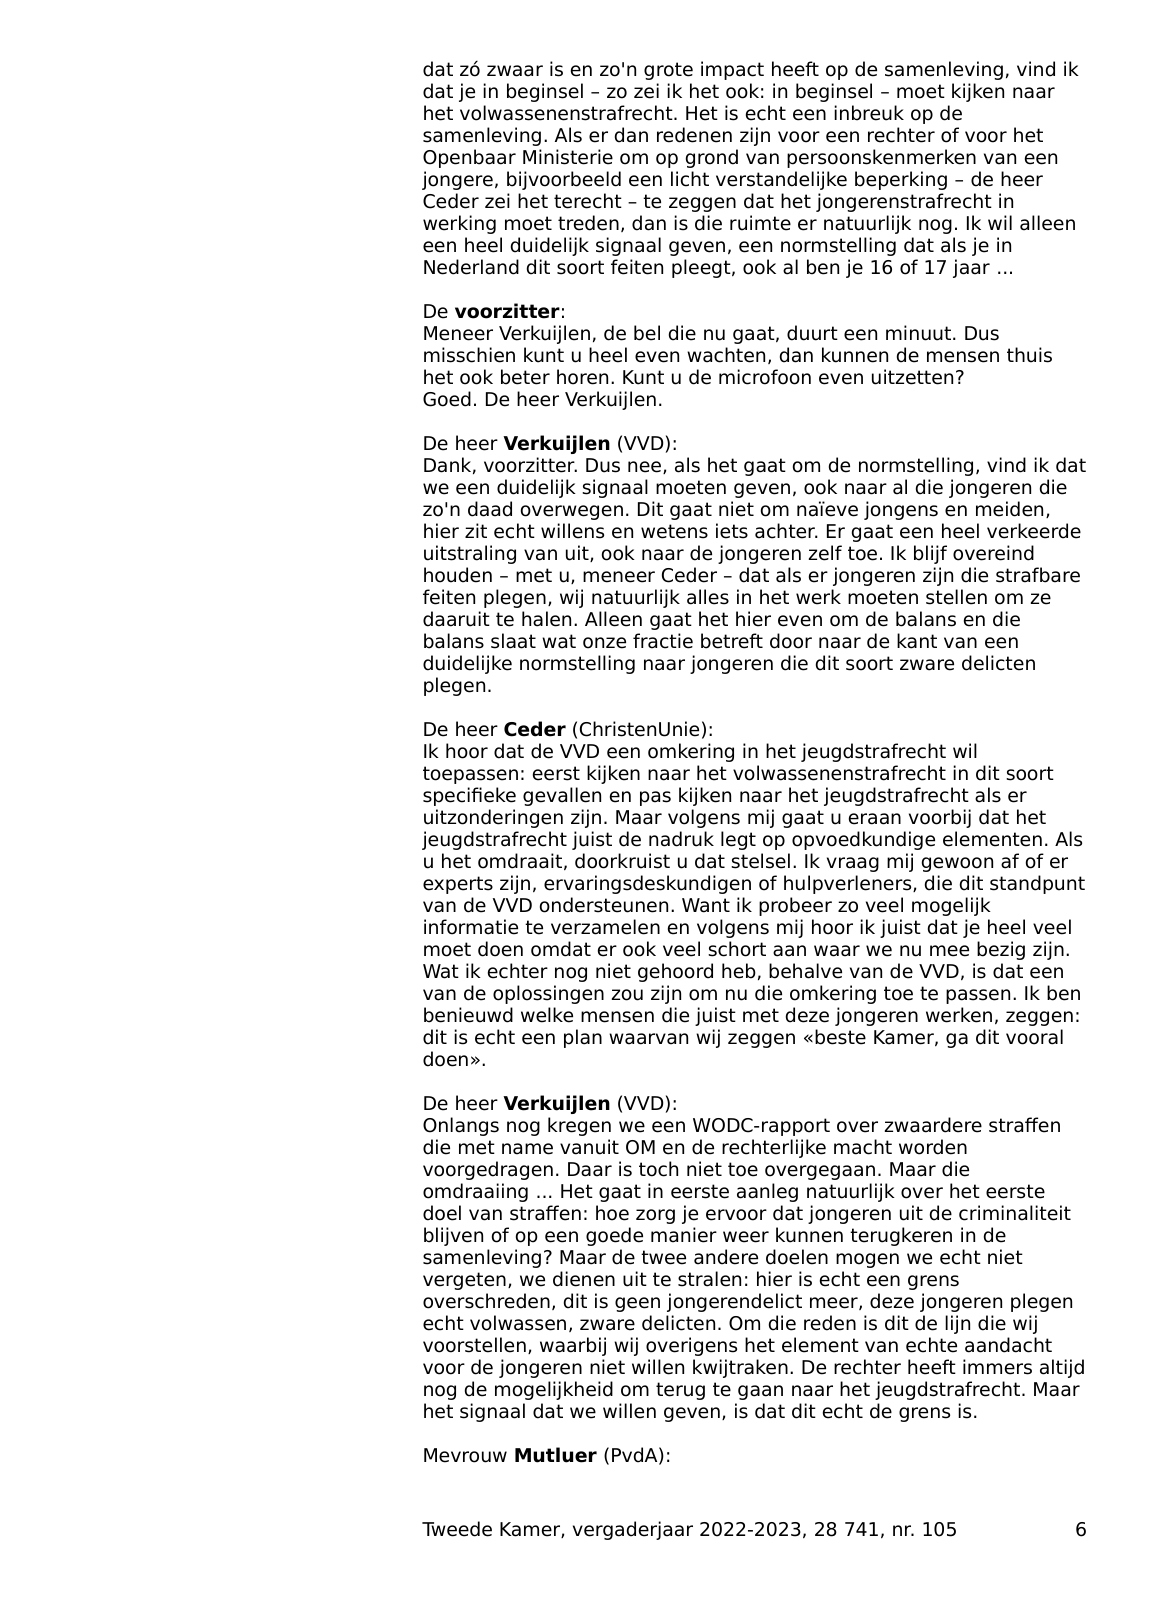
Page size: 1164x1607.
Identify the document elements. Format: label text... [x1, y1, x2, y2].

text De heer Verkuijlen (VVD): [422, 433, 1087, 455]
text Mevrouw Mutluer (PvdA): [422, 1445, 1087, 1467]
text De voorzitter: [422, 301, 1087, 323]
text Dank, voorzitter. Dus nee, als het gaat om de normstelling, vind ik dat we een duidelijk signaal moeten geven, ook naar al die jongeren die zo'n daad overwegen. Dit gaat niet om naïeve jongens en meiden, hier zit echt willens en wetens iets achter. Er gaat een heel verkeerde uitstraling van uit, ook naar de jongeren zelf toe. Ik blijf overeind houden – met u, meneer Ceder – dat als er jongeren zijn die strafbare feiten plegen, wij natuurlijk alles in het werk moeten stellen om ze daaruit te halen. Alleen gaat het hier even om de balans en die balans slaat wat onze fractie betreft door naar de kant van een duidelijke normstelling naar jongeren die dit soort zware delicten plegen. [422, 455, 1087, 697]
text De heer Verkuijlen (VVD): [422, 1093, 1087, 1115]
text dat zó zwaar is en zo'n grote impact heeft op de samenleving, vind ik dat je in beginsel – zo zei ik het ook: in beginsel – moet kijken naar het volwassenenstrafrecht. Het is echt een inbreuk op de samenleving. Als er dan redenen zijn voor een rechter of voor het Openbaar Ministerie om op grond van persoonskenmerken van een jongere, bijvoorbeeld een licht verstandelijke beperking – de heer Ceder zei het terecht – te zeggen dat het jongerenstrafrecht in werking moet treden, dan is die ruimte er natuurlijk nog. Ik wil alleen een heel duidelijk signaal geven, een normstelling dat als je in Nederland dit soort feiten pleegt, ook al ben je 16 of 17 jaar ... [422, 59, 1087, 279]
text Goed. De heer Verkuijlen. [422, 389, 1087, 411]
text Ik hoor dat de VVD een omkering in het jeugdstrafrecht wil toepassen: eerst kijken naar het volwassenenstrafrecht in dit soort specifieke gevallen en pas kijken naar het jeugdstrafrecht als er uitzonderingen zijn. Maar volgens mij gaat u eraan voorbij dat het jeugdstrafrecht juist de nadruk legt op opvoedkundige elementen. Als u het omdraait, doorkruist u dat stelsel. Ik vraag mij gewoon af of er experts zijn, ervaringsdeskundigen of hulpverleners, die dit standpunt van de VVD ondersteunen. Want ik probeer zo veel mogelijk informatie te verzamelen en volgens mij hoor ik juist dat je heel veel moet doen omdat er ook veel schort aan waar we nu mee bezig zijn. Wat ik echter nog niet gehoord heb, behalve van de VVD, is dat een van de oplossingen zou zijn om nu die omkering toe te passen. Ik ben benieuwd welke mensen die juist met deze jongeren werken, zeggen: dit is echt een plan waarvan wij zeggen «beste Kamer, ga dit vooral doen». [422, 741, 1087, 1071]
text De heer Ceder (ChristenUnie): [422, 719, 1087, 741]
text Onlangs nog kregen we een WODC-rapport over zwaardere straffen die met name vanuit OM en de rechterlijke macht worden voorgedragen. Daar is toch niet toe overgegaan. Maar die omdraaiing ... Het gaat in eerste aanleg natuurlijk over het eerste doel van straffen: hoe zorg je ervoor dat jongeren uit de criminaliteit blijven of op een goede manier weer kunnen terugkeren in de samenleving? Maar de twee andere doelen mogen we echt niet vergeten, we dienen uit te stralen: hier is echt een grens overschreden, dit is geen jongerendelict meer, deze jongeren plegen echt volwassen, zware delicten. Om die reden is dit de lijn die wij voorstellen, waarbij wij overigens het element van echte aandacht voor de jongeren niet willen kwijtraken. De rechter heeft immers altijd nog de mogelijkheid om terug te gaan naar het jeugdstrafrecht. Maar het signaal dat we willen geven, is dat dit echt de grens is. [422, 1115, 1087, 1423]
text Meneer Verkuijlen, de bel die nu gaat, duurt een minuut. Dus misschien kunt u heel even wachten, dan kunnen de mensen thuis het ook beter horen. Kunt u de microfoon even uitzetten? [422, 323, 1087, 389]
